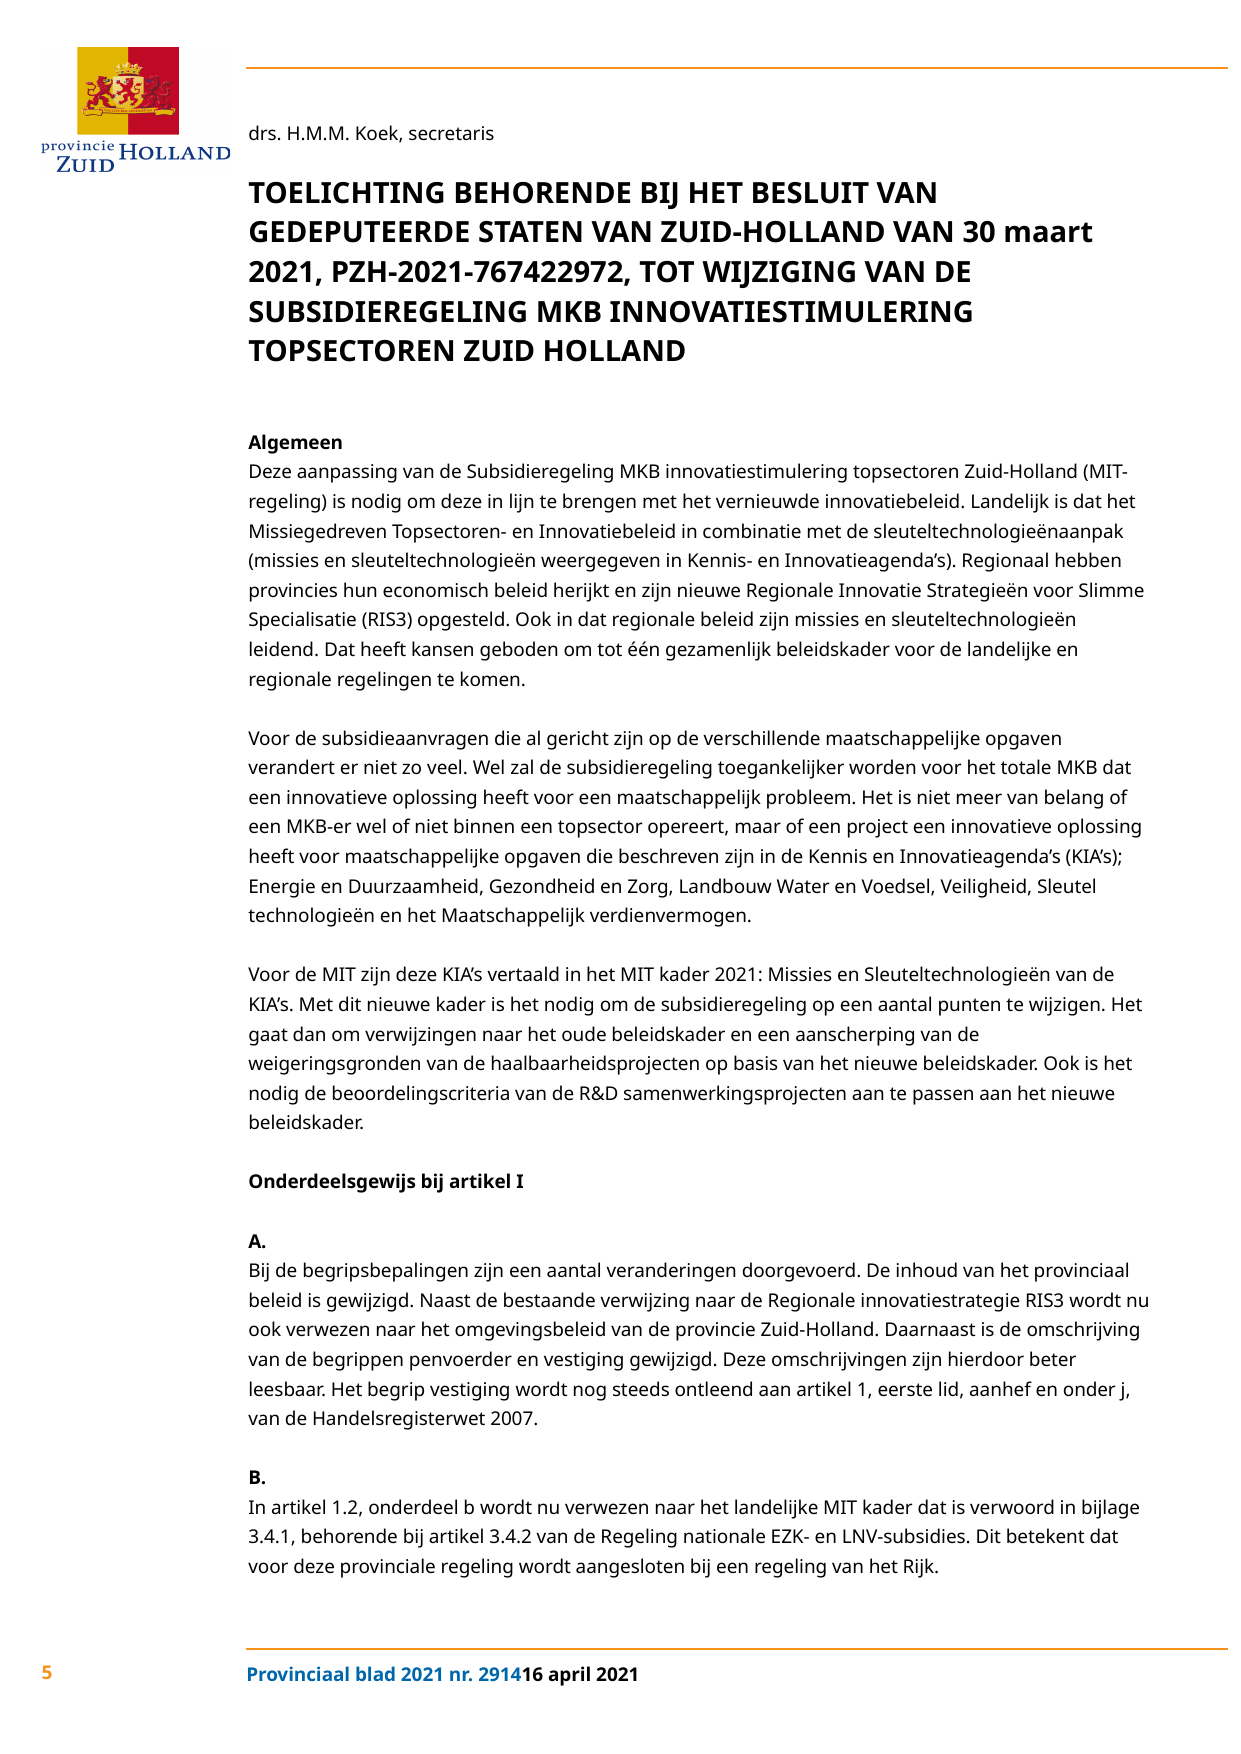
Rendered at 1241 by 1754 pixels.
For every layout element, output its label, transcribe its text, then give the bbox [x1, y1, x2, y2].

text Deze aanpassing van de Subsidieregeling MKB innovatiestimulering topsectoren Zuid-Holland (MIT-regeling) is nodig om deze in lijn te brengen met het vernieuwde innovatiebeleid. Landelijk is dat het Missiegedreven Topsectoren- en Innovatiebeleid in combinatie met de sleuteltechnologieënaanpak (missies en sleuteltechnologieën weergegeven in Kennis- en Innovatieagenda’s). Regionaal hebben provincies hun economisch beleid herijkt en zijn nieuwe Regionale Innovatie Strategieën voor Slimme Specialisatie (RIS3) opgesteld. Ook in dat regionale beleid zijn missies en sleuteltechnologieën leidend. Dat heeft kansen geboden om tot één gezamenlijk beleidskader voor de landelijke en regionale regelingen te komen. [248, 459, 1152, 692]
text Algemeen [248, 429, 1152, 455]
text A. [248, 1228, 1152, 1254]
text Voor de MIT zijn deze KIA’s vertaald in het MIT kader 2021: Missies en Sleuteltechnologieën van de KIA’s. Met dit nieuwe kader is het nodig om de subsidieregeling op een aantal punten te wijzigen. Het gaat dan om verwijzingen naar het oude beleidskader en een aanscherping van de weigeringsgronden van de haalbaarheidsprojecten op basis van het nieuwe beleidskader. Ook is het nodig de beoordelingscriteria van de R&D samenwerkingsprojecten aan te passen aan het nieuwe beleidskader. [248, 962, 1152, 1135]
text Onderdeelsgewijs bij artikel I [248, 1169, 1152, 1194]
text drs. H.M.M. Koek, secretaris [248, 121, 1152, 146]
text B. [248, 1464, 1152, 1490]
text TOELICHTING BEHORENDE BIJ HET BESLUIT VAN GEDEPUTEERDE STATEN VAN ZUID-HOLLAND VAN 30 maart 2021, PZH-2021-767422972, TOT WIJZIGING VAN DE SUBSIDIEREGELING MKB INNOVATIESTIMULERING TOPSECTOREN ZUID HOLLAND [248, 172, 1152, 370]
picture [41, 47, 231, 172]
text In artikel 1.2, onderdeel b wordt nu verwezen naar het landelijke MIT kader dat is verwoord in bijlage 3.4.1, behorende bij artikel 3.4.2 van de Regeling nationale EZK- en LNV-subsidies. Dit betekent dat voor deze provinciale regeling wordt aangesloten bij een regeling van het Rijk. [248, 1494, 1152, 1579]
text Voor de subsidieaanvragen die al gericht zijn op de verschillende maatschappelijke opgaven verandert er niet zo veel. Wel zal de subsidieregeling toegankelijker worden voor het totale MKB dat een innovatieve oplossing heeft voor een maatschappelijk probleem. Het is niet meer van belang of een MKB-er wel of niet binnen een topsector opereert, maar of een project een innovatieve oplossing heeft voor maatschappelijke opgaven die beschreven zijn in de Kennis en Innovatieagenda’s (KIA’s); Energie en Duurzaamheid, Gezondheid en Zorg, Landbouw Water en Voedsel, Veiligheid, Sleutel technologieën en het Maatschappelijk verdienvermogen. [248, 725, 1152, 928]
text Bij de begripsbepalingen zijn een aantal veranderingen doorgevoerd. De inhoud van het provinciaal beleid is gewijzigd. Naast de bestaande verwijzing naar de Regionale innovatiestrategie RIS3 wordt nu ook verwezen naar het omgevingsbeleid van de provincie Zuid-Holland. Daarnaast is de omschrijving van de begrippen penvoerder en vestiging gewijzigd. Deze omschrijvingen zijn hierdoor beter leesbaar. Het begrip vestiging wordt nog steeds ontleend aan artikel 1, eerste lid, aanhef en onder j, van de Handelsregisterwet 2007. [248, 1257, 1152, 1431]
